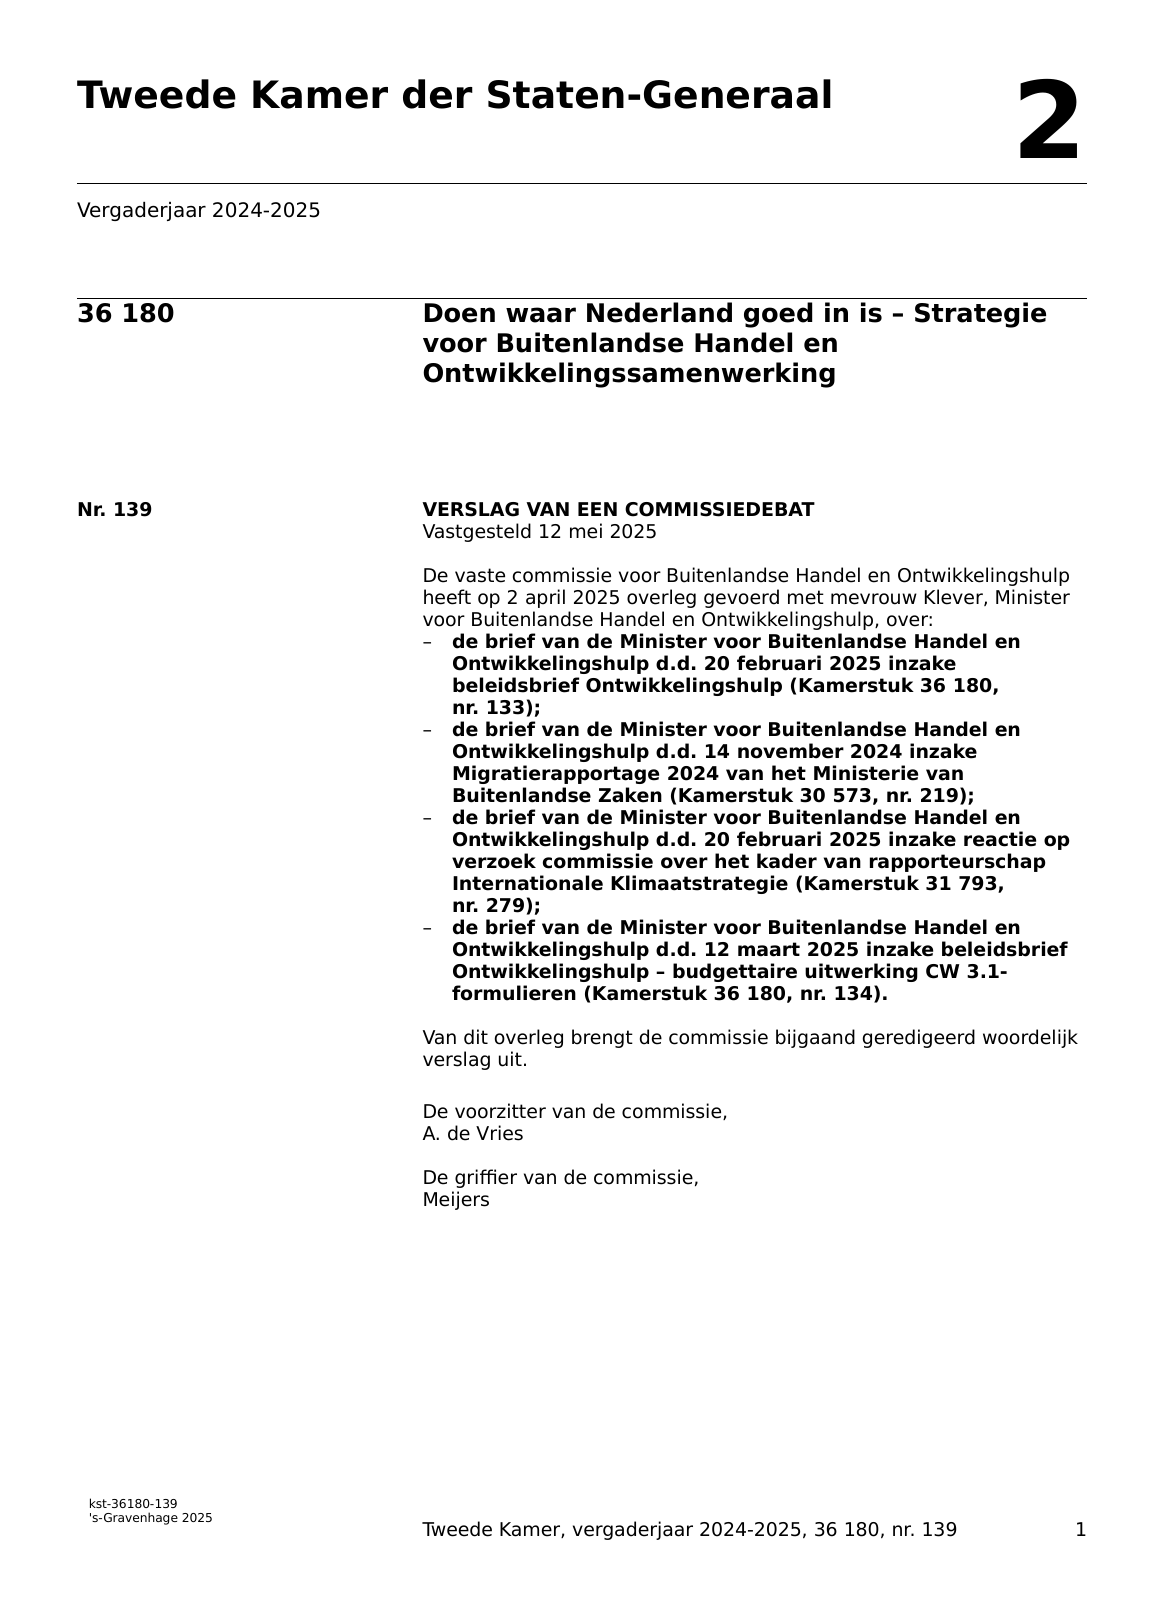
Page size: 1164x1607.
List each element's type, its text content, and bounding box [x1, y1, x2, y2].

text De voorzitter van de commissie, A. de Vries [422, 1101, 1087, 1145]
text – de brief van de Minister voor Buitenlandse Handel en Ontwikkelingshulp d.d. 14 november 2024 inzake Migratierapportage 2024 van het Ministerie van Buitenlandse Zaken (Kamerstuk 30 573, nr. 219); [422, 719, 1087, 807]
text 's-Gravenhage 2025 [88, 1511, 323, 1525]
text – de brief van de Minister voor Buitenlandse Handel en Ontwikkelingshulp d.d. 12 maart 2025 inzake beleidsbrief Ontwikkelingshulp – budgettaire uitwerking CW 3.1-formulieren (Kamerstuk 36 180, nr. 134). [422, 917, 1087, 1005]
text Van dit overleg brengt de commissie bijgaand geredigeerd woordelijk verslag uit. [422, 1027, 1087, 1071]
subtitle Nr. 139 VERSLAG VAN EEN COMMISSIEDEBAT [77, 499, 1087, 521]
table_cell Vergaderjaar 2024-2025 [77, 184, 1087, 298]
text De griffier van de commissie, Meijers [422, 1167, 1087, 1211]
text kst-36180-139 [88, 1497, 323, 1511]
table_header 2 [886, 59, 1087, 183]
subtitle 36 180 Doen waar Nederland goed in is – Strategie voor Buitenlandse Handel en Ontwikkelingssamenwerking [77, 299, 1087, 388]
text Vastgesteld 12 mei 2025 [422, 521, 1087, 543]
text – de brief van de Minister voor Buitenlandse Handel en Ontwikkelingshulp d.d. 20 februari 2025 inzake beleidsbrief Ontwikkelingshulp (Kamerstuk 36 180, nr. 133); [422, 631, 1087, 719]
table_header Tweede Kamer der Staten-Generaal [77, 59, 886, 183]
text – de brief van de Minister voor Buitenlandse Handel en Ontwikkelingshulp d.d. 20 februari 2025 inzake reactie op verzoek commissie over het kader van rapporteurschap Internationale Klimaatstrategie (Kamerstuk 31 793, nr. 279); [422, 807, 1087, 917]
text De vaste commissie voor Buitenlandse Handel en Ontwikkelingshulp heeft op 2 april 2025 overleg gevoerd met mevrouw Klever, Minister voor Buitenlandse Handel en Ontwikkelingshulp, over: [422, 565, 1087, 631]
